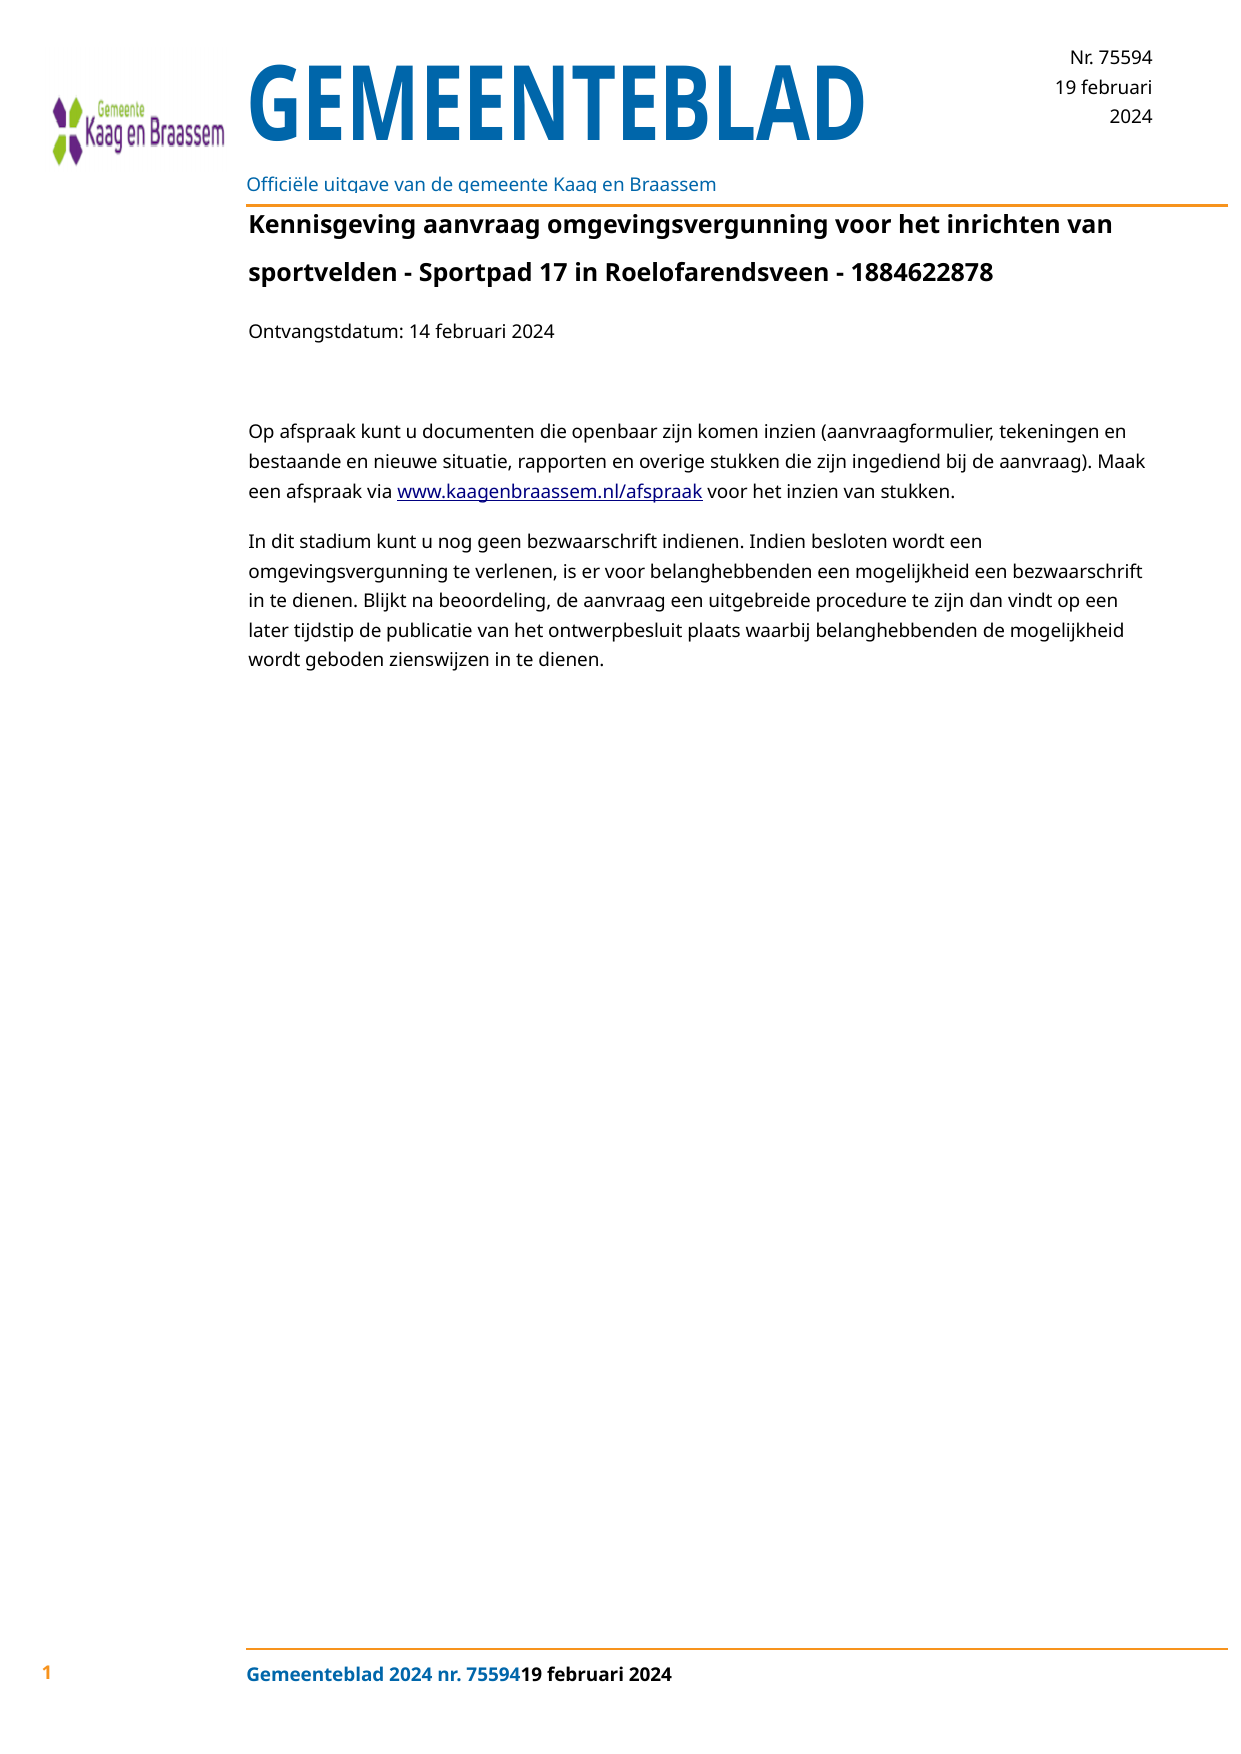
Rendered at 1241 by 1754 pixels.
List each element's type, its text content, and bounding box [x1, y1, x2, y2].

picture [41, 47, 231, 172]
text In dit stadium kunt u nog geen bezwaarschrift indienen. Indien besloten wordt een omgevingsvergunning te verlenen, is er voor belanghebbenden een mogelijkheid een bezwaarschrift in te dienen. Blijkt na beoordeling, de aanvraag een uitgebreide procedure te zijn dan vindt op een later tijdstip de publicatie van het ontwerpbesluit plaats waarbij belanghebbenden de mogelijkheid wordt geboden zienswijzen in te dienen. [248, 528, 1152, 672]
text Kennisgeving aanvraag omgevingsvergunning voor het inrichten van sportvelden - Sportpad 17 in Roelofarendsveen - 1884622878 [248, 207, 1152, 288]
text Op afspraak kunt u documenten die openbaar zijn komen inzien (aanvraagformulier, tekeningen en bestaande en nieuwe situatie, rapporten en overige stukken die zijn ingediend bij de aanvraag). Maak een afspraak via www.kaagenbraassem.nl/afspraak voor het inzien van stukken. [248, 419, 1152, 504]
text Ontvangstdatum: 14 februari 2024 [248, 318, 1152, 344]
